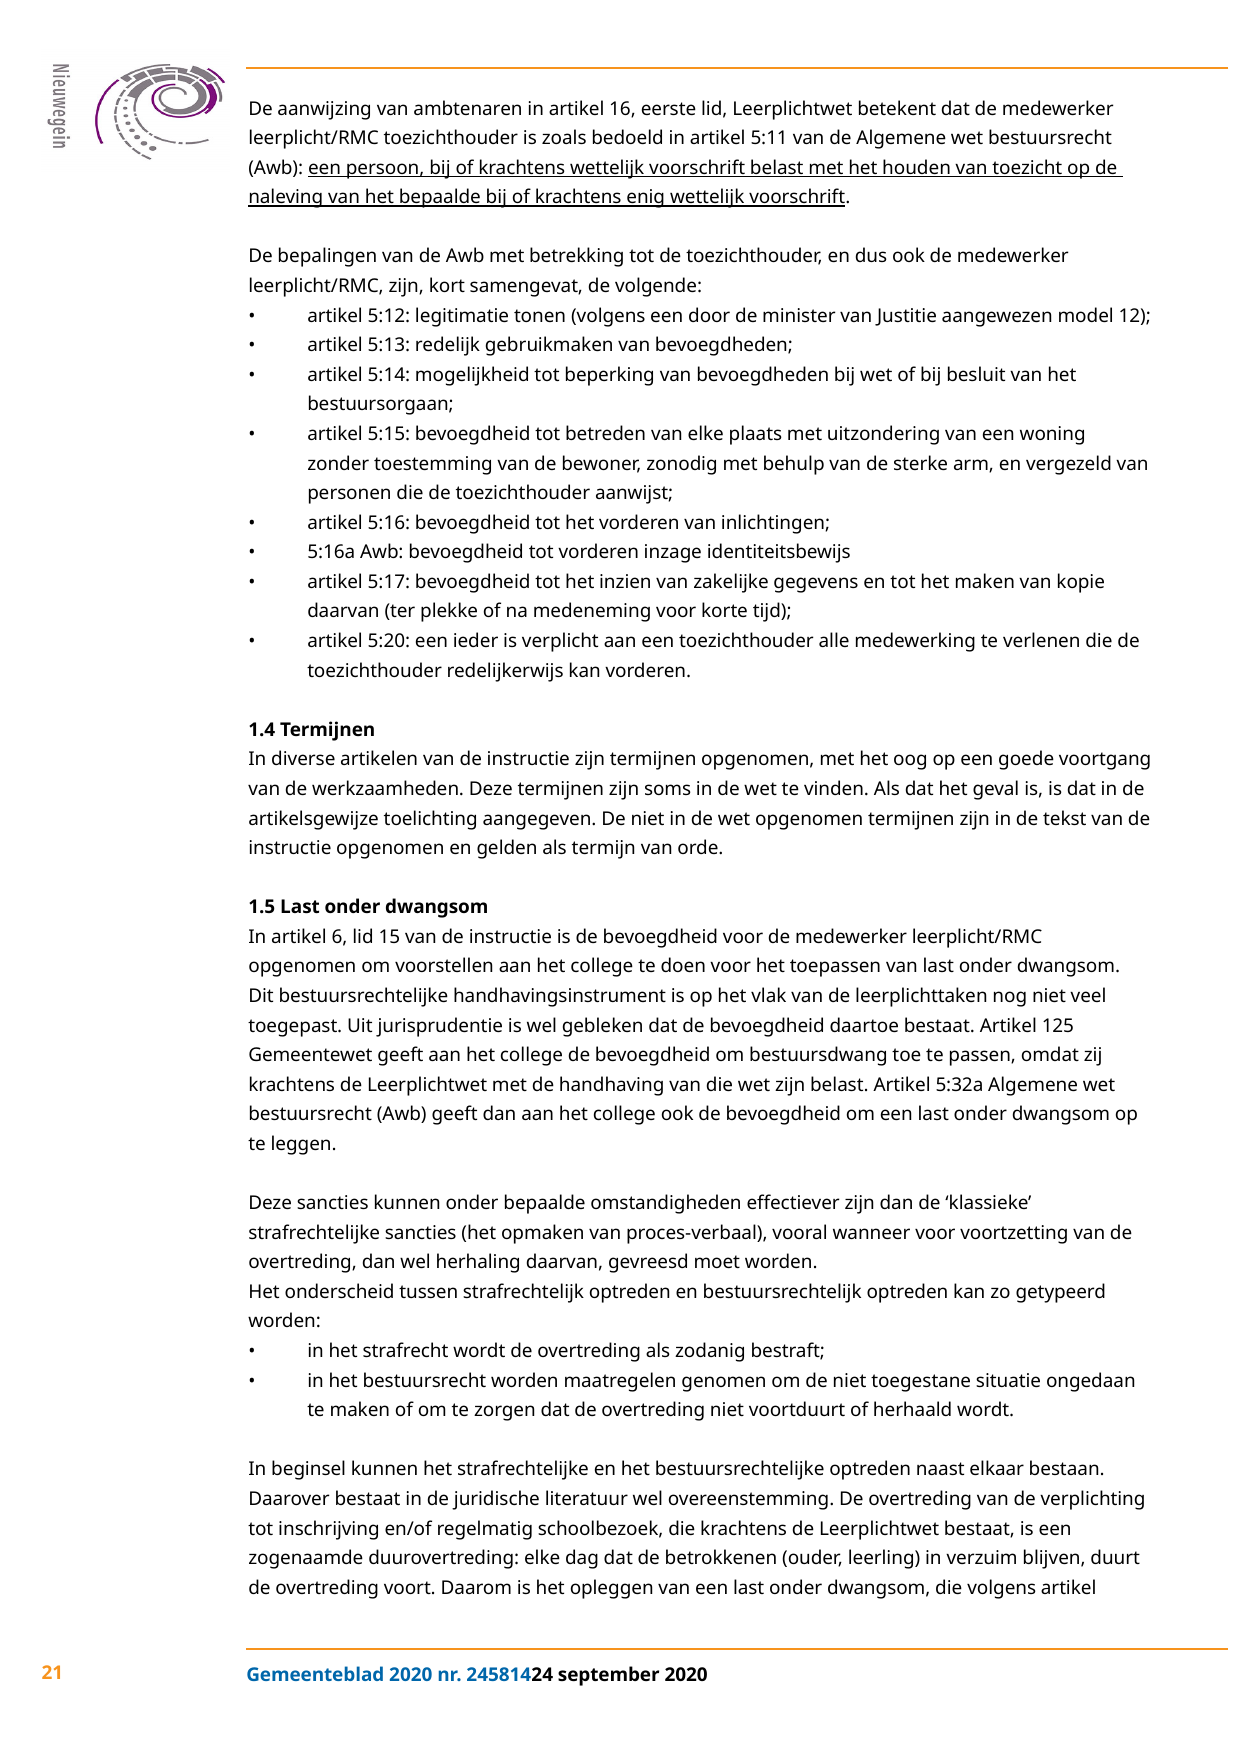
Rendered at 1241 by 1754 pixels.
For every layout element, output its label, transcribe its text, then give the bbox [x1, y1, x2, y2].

text Dit bestuursrechtelijke handhavingsinstrument is op het vlak van de leerplichttaken nog niet veel toegepast. Uit jurisprudentie is wel gebleken dat de bevoegdheid daartoe bestaat. Artikel 125 Gemeentewet geeft aan het college de bevoegdheid om bestuursdwang toe te passen, omdat zij krachtens de Leerplichtwet met de handhaving van die wet zijn belast. Artikel 5:32a Algemene wet bestuursrecht (Awb) geeft dan aan het college ook de bevoegdheid om een last onder dwangsom op te leggen. [248, 982, 1152, 1156]
list in het bestuursrecht worden maatregelen genomen om de niet toegestane situatie ongedaan te maken of om te zorgen dat de overtreding niet voortduurt of herhaald wordt. [248, 1367, 1152, 1422]
list artikel 5:16: bevoegdheid tot het vorderen van inlichtingen; [248, 509, 1152, 535]
list 5:16a Awb: bevoegdheid tot vorderen inzage identiteitsbewijs [248, 538, 1152, 564]
text Deze sancties kunnen onder bepaalde omstandigheden effectiever zijn dan de ‘klassieke’ strafrechtelijke sancties (het opmaken van proces-verbaal), vooral wanneer voor voortzetting van de overtreding, dan wel herhaling daarvan, gevreesd moet worden. [248, 1189, 1152, 1274]
text 1.5 Last onder dwangsom [248, 893, 1152, 919]
list artikel 5:15: bevoegdheid tot betreden van elke plaats met uitzondering van een woning zonder toestemming van de bewoner, zonodig met behulp van de sterke arm, en vergezeld van personen die de toezichthouder aanwijst; [248, 420, 1152, 505]
list artikel 5:12: legitimatie tonen (volgens een door de minister van Justitie aangewezen model 12); [248, 302, 1152, 328]
text In artikel 6, lid 15 van de instructie is de bevoegdheid voor de medewerker leerplicht/RMC opgenomen om voorstellen aan het college te doen voor het toepassen van last onder dwangsom. [248, 923, 1152, 978]
list in het strafrecht wordt de overtreding als zodanig bestraft; [248, 1337, 1152, 1363]
text De aanwijzing van ambtenaren in artikel 16, eerste lid, Leerplichtwet betekent dat de medewerker leerplicht/RMC toezichthouder is zoals bedoeld in artikel 5:11 van de Algemene wet bestuursrecht (Awb): een persoon, bij of krachtens wettelijk voorschrift belast met het houden van toezicht op de naleving van het bepaalde bij of krachtens enig wettelijk voorschrift. [248, 95, 1152, 209]
text In diverse artikelen van de instructie zijn termijnen opgenomen, met het oog op een goede voortgang van de werkzaamheden. Deze termijnen zijn soms in de wet te vinden. Als dat het geval is, is dat in de artikelsgewijze toelichting aangegeven. De niet in de wet opgenomen termijnen zijn in de tekst van de instructie opgenomen en gelden als termijn van orde. [248, 746, 1152, 860]
picture [41, 47, 231, 172]
text De bepalingen van de Awb met betrekking tot de toezichthouder, en dus ook de medewerker leerplicht/RMC, zijn, kort samengevat, de volgende: [248, 243, 1152, 298]
text Het onderscheid tussen strafrechtelijk optreden en bestuursrechtelijk optreden kan zo getypeerd worden: [248, 1278, 1152, 1333]
text In beginsel kunnen het strafrechtelijke en het bestuursrechtelijke optreden naast elkaar bestaan. Daarover bestaat in de juridische literatuur wel overeenstemming. De overtreding van de verplichting tot inschrijving en/of regelmatig schoolbezoek, die krachtens de Leerplichtwet bestaat, is een zogenaamde duurovertreding: elke dag dat de betrokkenen (ouder, leerling) in verzuim blijven, duurt de overtreding voort. Daarom is het opleggen van een last onder dwangsom, die volgens artikel [248, 1456, 1152, 1600]
list artikel 5:20: een ieder is verplicht aan een toezichthouder alle medewerking te verlenen die de toezichthouder redelijkerwijs kan vorderen. [248, 627, 1152, 683]
list artikel 5:17: bevoegdheid tot het inzien van zakelijke gegevens en tot het maken van kopie daarvan (ter plekke of na medeneming voor korte tijd); [248, 568, 1152, 623]
list artikel 5:14: mogelijkheid tot beperking van bevoegdheden bij wet of bij besluit van het bestuursorgaan; [248, 361, 1152, 416]
list artikel 5:13: redelijk gebruikmaken van bevoegdheden; [248, 331, 1152, 357]
text 1.4 Termijnen [248, 716, 1152, 742]
